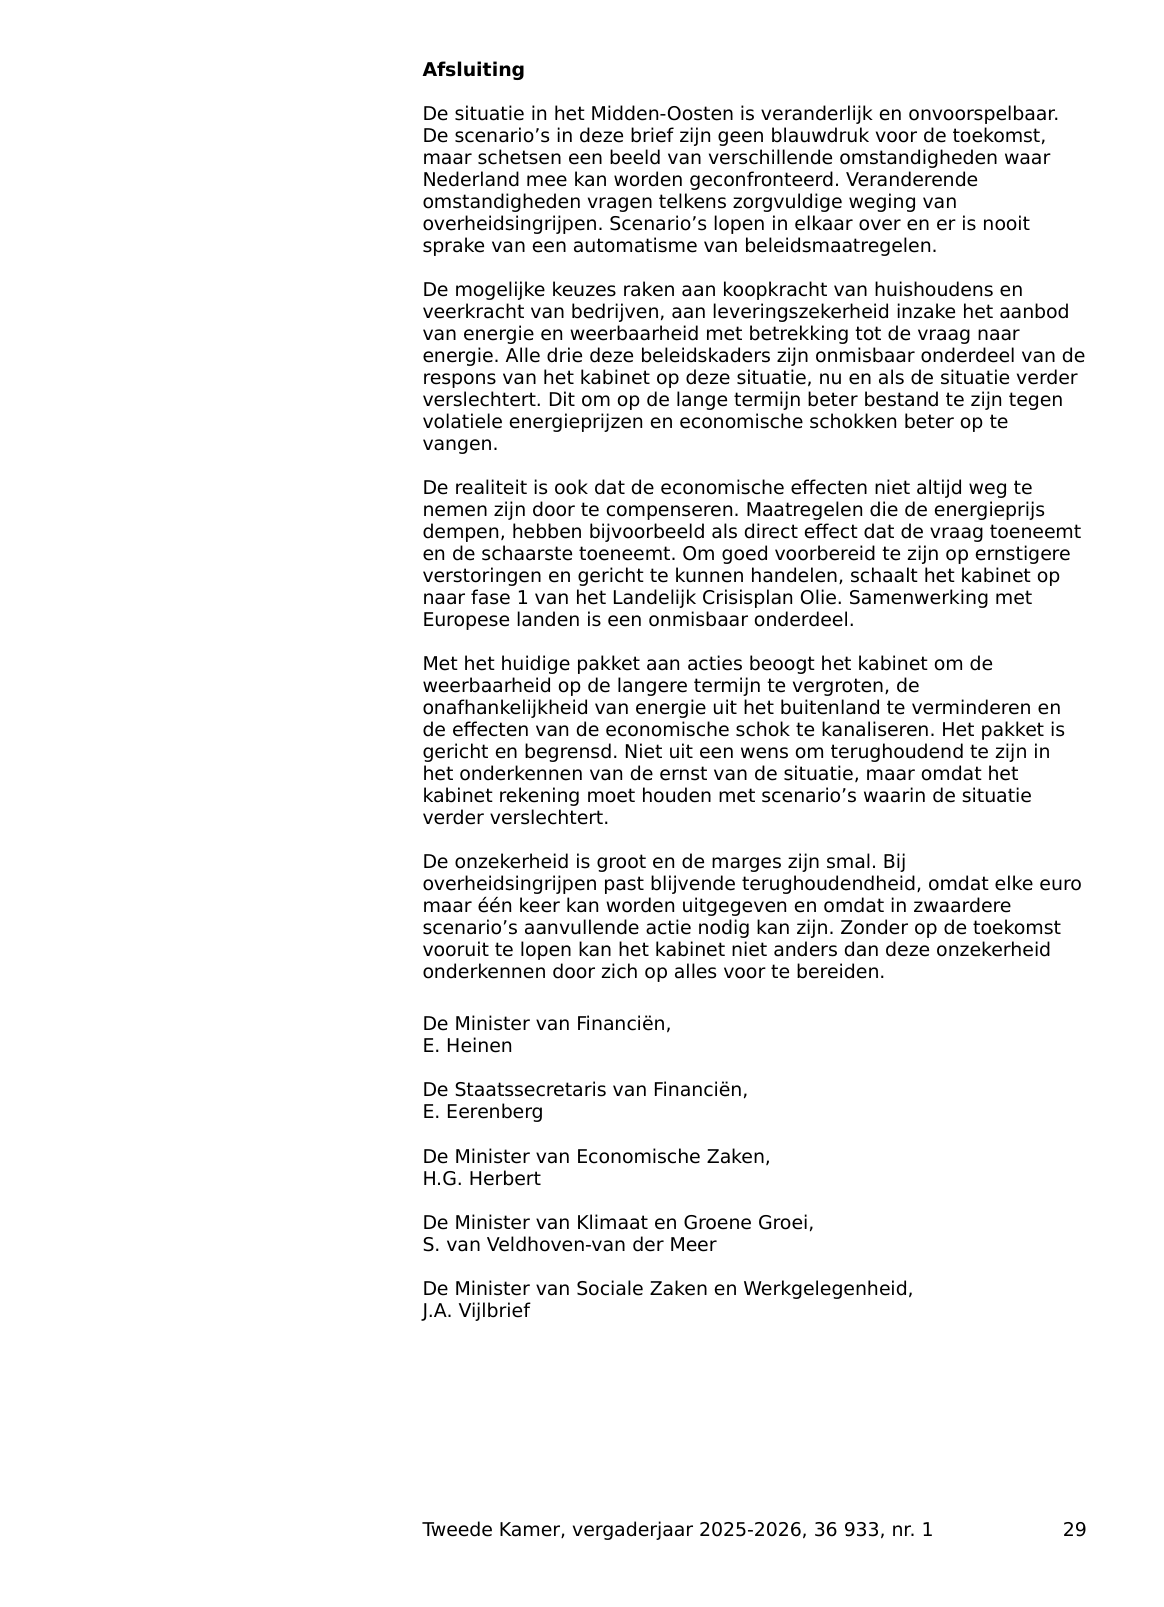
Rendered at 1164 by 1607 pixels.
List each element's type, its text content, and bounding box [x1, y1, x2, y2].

text De Minister van Sociale Zaken en Werkgelegenheid, J.A. Vijlbrief [422, 1278, 1087, 1322]
text De Minister van Financiën, E. Heinen [422, 1013, 1087, 1057]
text De situatie in het Midden-Oosten is veranderlijk en onvoorspelbaar. De scenario’s in deze brief zijn geen blauwdruk voor de toekomst, maar schetsen een beeld van verschillende omstandigheden waar Nederland mee kan worden geconfronteerd. Veranderende omstandigheden vragen telkens zorgvuldige weging van overheidsingrijpen. Scenario’s lopen in elkaar over en er is nooit sprake van een automatisme van beleidsmaatregelen. [422, 103, 1087, 257]
text De mogelijke keuzes raken aan koopkracht van huishoudens en veerkracht van bedrijven, aan leveringszekerheid inzake het aanbod van energie en weerbaarheid met betrekking tot de vraag naar energie. Alle drie deze beleidskaders zijn onmisbaar onderdeel van de respons van het kabinet op deze situatie, nu en als de situatie verder verslechtert. Dit om op de lange termijn beter bestand te zijn tegen volatiele energieprijzen en economische schokken beter op te vangen. [422, 279, 1087, 455]
text De Minister van Klimaat en Groene Groei, S. van Veldhoven-van der Meer [422, 1212, 1087, 1256]
text Met het huidige pakket aan acties beoogt het kabinet om de weerbaarheid op de langere termijn te vergroten, de onafhankelijkheid van energie uit het buitenland te verminderen en de effecten van de economische schok te kanaliseren. Het pakket is gericht en begrensd. Niet uit een wens om terughoudend te zijn in het onderkennen van de ernst van de situatie, maar omdat het kabinet rekening moet houden met scenario’s waarin de situatie verder verslechtert. [422, 653, 1087, 829]
subtitle Afsluiting [422, 59, 1087, 81]
text De onzekerheid is groot en de marges zijn smal. Bij overheidsingrijpen past blijvende terughoudendheid, omdat elke euro maar één keer kan worden uitgegeven en omdat in zwaardere scenario’s aanvullende actie nodig kan zijn. Zonder op de toekomst vooruit te lopen kan het kabinet niet anders dan deze onzekerheid onderkennen door zich op alles voor te bereiden. [422, 851, 1087, 983]
text De realiteit is ook dat de economische effecten niet altijd weg te nemen zijn door te compenseren. Maatregelen die de energieprijs dempen, hebben bijvoorbeeld als direct effect dat de vraag toeneemt en de schaarste toeneemt. Om goed voorbereid te zijn op ernstigere verstoringen en gericht te kunnen handelen, schaalt het kabinet op naar fase 1 van het Landelijk Crisisplan Olie. Samenwerking met Europese landen is een onmisbaar onderdeel. [422, 477, 1087, 631]
text De Minister van Economische Zaken, H.G. Herbert [422, 1146, 1087, 1189]
text De Staatssecretaris van Financiën, E. Eerenberg [422, 1079, 1087, 1123]
